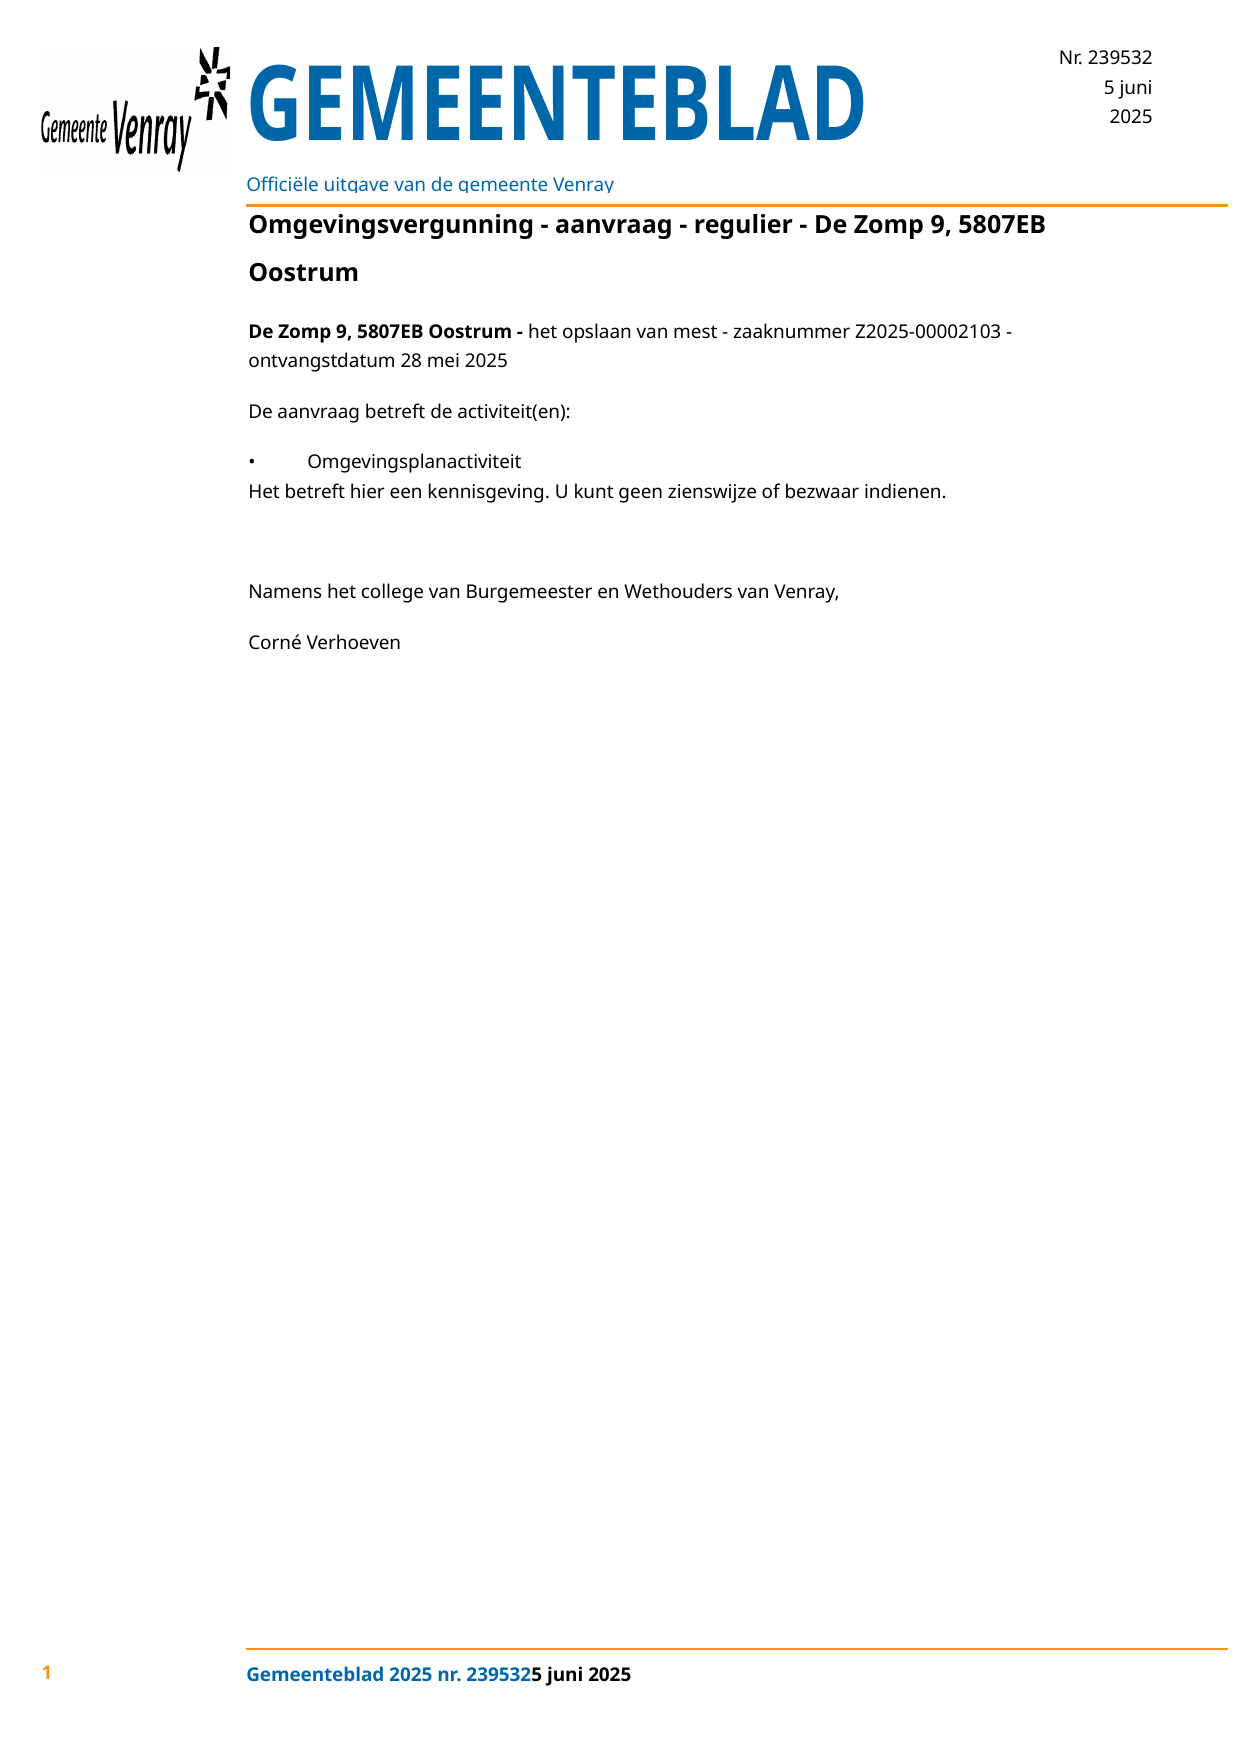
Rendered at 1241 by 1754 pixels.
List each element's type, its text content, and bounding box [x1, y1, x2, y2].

text Namens het college van Burgemeester en Wethouders van Venray, [248, 579, 1152, 604]
text De aanvraag betreft de activiteit(en): [248, 398, 1152, 424]
picture [41, 47, 231, 172]
text Omgevingsvergunning - aanvraag - regulier - De Zomp 9, 5807EB Oostrum [248, 207, 1152, 288]
text Het betreft hier een kennisgeving. U kunt geen zienswijze of bezwaar indienen. [248, 478, 1152, 504]
list Omgevingsplanactiviteit [248, 448, 1152, 474]
text Corné Verhoeven [248, 629, 1152, 655]
text De Zomp 9, 5807EB Oostrum - het opslaan van mest - zaaknummer Z2025-00002103 - ontvangstdatum 28 mei 2025 [248, 318, 1152, 373]
